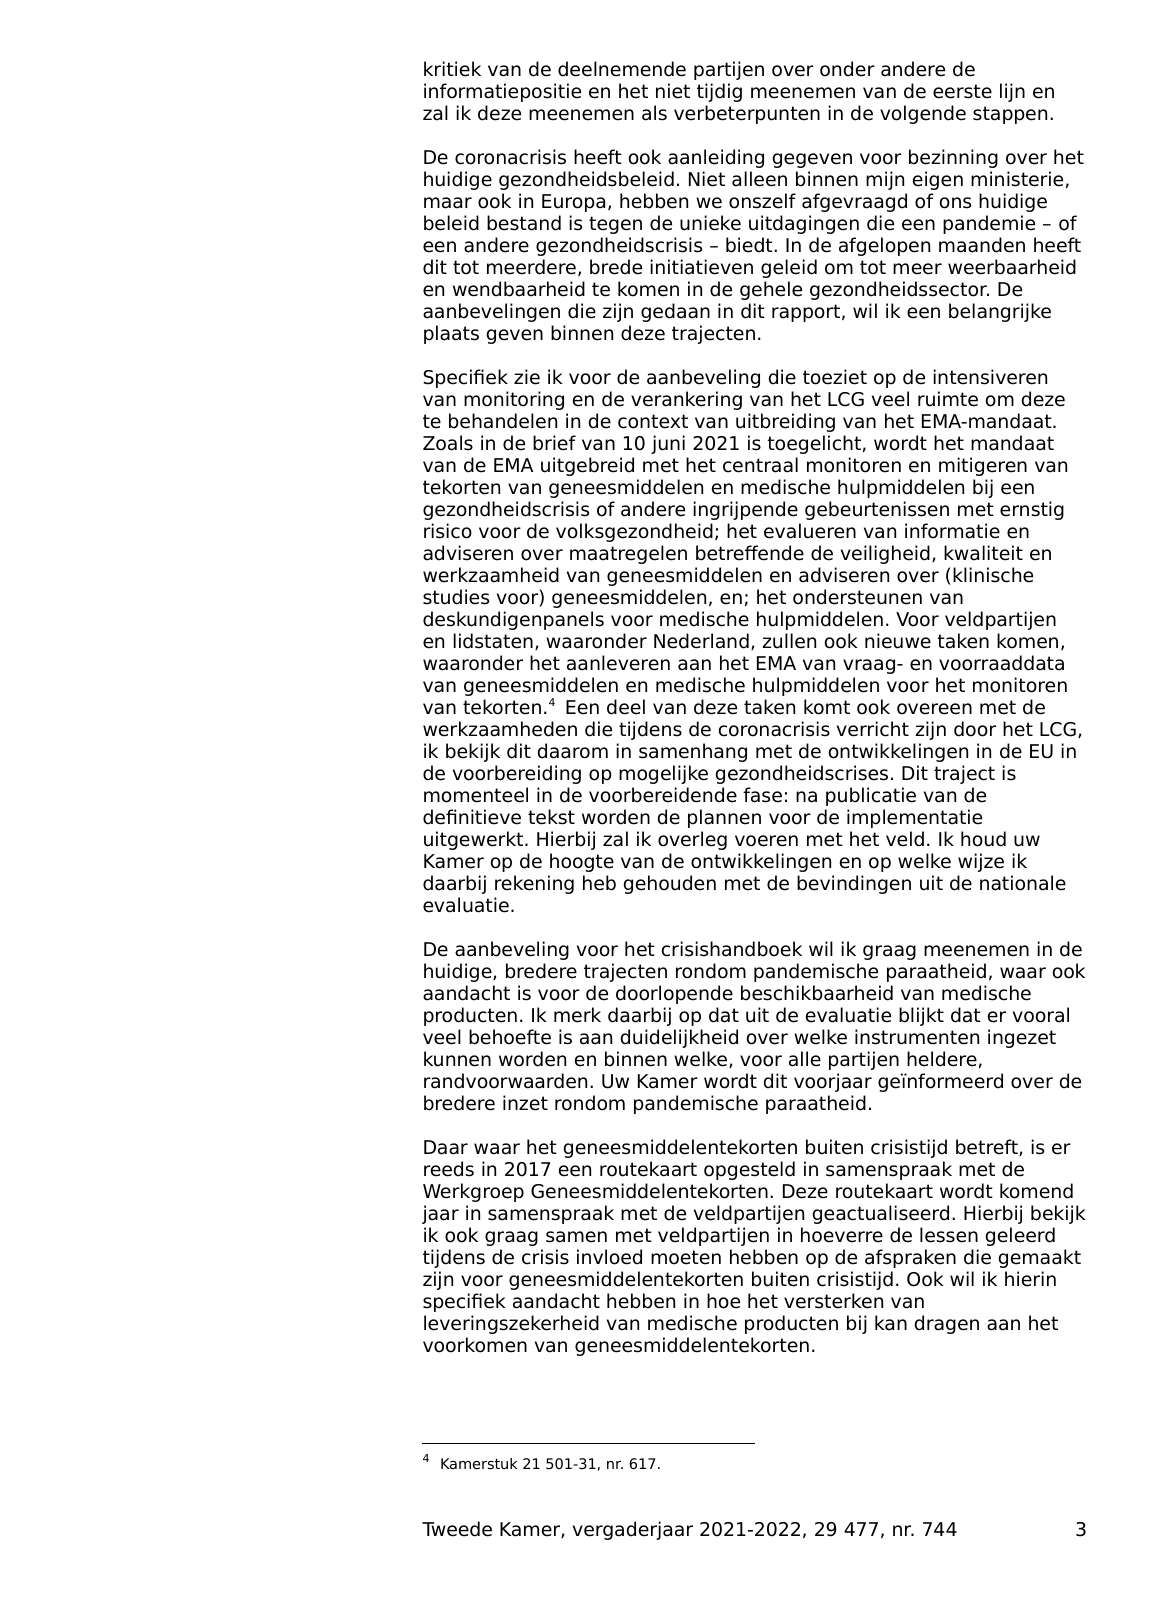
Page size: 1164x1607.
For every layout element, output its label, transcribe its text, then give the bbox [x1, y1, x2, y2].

text De coronacrisis heeft ook aanleiding gegeven voor bezinning over het huidige gezondheidsbeleid. Niet alleen binnen mijn eigen ministerie, maar ook in Europa, hebben we onszelf afgevraagd of ons huidige beleid bestand is tegen de unieke uitdagingen die een pandemie – of een andere gezondheidscrisis – biedt. In de afgelopen maanden heeft dit tot meerdere, brede initiatieven geleid om tot meer weerbaarheid en wendbaarheid te komen in de gehele gezondheidssector. De aanbevelingen die zijn gedaan in dit rapport, wil ik een belangrijke plaats geven binnen deze trajecten. [422, 147, 1087, 345]
text Kamerstuk 21 501-31, nr. 617. [422, 1452, 1087, 1474]
text De aanbeveling voor het crisishandboek wil ik graag meenemen in de huidige, bredere trajecten rondom pandemische paraatheid, waar ook aandacht is voor de doorlopende beschikbaarheid van medische producten. Ik merk daarbij op dat uit de evaluatie blijkt dat er vooral veel behoefte is aan duidelijkheid over welke instrumenten ingezet kunnen worden en binnen welke, voor alle partijen heldere, randvoorwaarden. Uw Kamer wordt dit voorjaar geïnformeerd over de bredere inzet rondom pandemische paraatheid. [422, 939, 1087, 1115]
text Daar waar het geneesmiddelentekorten buiten crisistijd betreft, is er reeds in 2017 een routekaart opgesteld in samenspraak met de Werkgroep Geneesmiddelentekorten. Deze routekaart wordt komend jaar in samenspraak met de veldpartijen geactualiseerd. Hierbij bekijk ik ook graag samen met veldpartijen in hoeverre de lessen geleerd tijdens de crisis invloed moeten hebben op de afspraken die gemaakt zijn voor geneesmiddelentekorten buiten crisistijd. Ook wil ik hierin specifiek aandacht hebben in hoe het versterken van leveringszekerheid van medische producten bij kan dragen aan het voorkomen van geneesmiddelentekorten. [422, 1137, 1087, 1357]
text Specifiek zie ik voor de aanbeveling die toeziet op de intensiveren van monitoring en de verankering van het LCG veel ruimte om deze te behandelen in de context van uitbreiding van het EMA-mandaat. Zoals in de brief van 10 juni 2021 is toegelicht, wordt het mandaat van de EMA uitgebreid met het centraal monitoren en mitigeren van tekorten van geneesmiddelen en medische hulpmiddelen bij een gezondheidscrisis of andere ingrijpende gebeurtenissen met ernstig risico voor de volksgezondheid; het evalueren van informatie en adviseren over maatregelen betreffende de veiligheid, kwaliteit en werkzaamheid van geneesmiddelen en adviseren over (klinische studies voor) geneesmiddelen, en; het ondersteunen van deskundigenpanels voor medische hulpmiddelen. Voor veldpartijen en lidstaten, waaronder Nederland, zullen ook nieuwe taken komen, waaronder het aanleveren aan het EMA van vraag- en voorraaddata van geneesmiddelen en medische hulpmiddelen voor het monitoren van tekorten. Een deel van deze taken komt ook overeen met de werkzaamheden die tijdens de coronacrisis verricht zijn door het LCG, ik bekijk dit daarom in samenhang met de ontwikkelingen in de EU in de voorbereiding op mogelijke gezondheidscrises. Dit traject is momenteel in de voorbereidende fase: na publicatie van de definitieve tekst worden de plannen voor de implementatie uitgewerkt. Hierbij zal ik overleg voeren met het veld. Ik houd uw Kamer op de hoogte van de ontwikkelingen en op welke wijze ik daarbij rekening heb gehouden met de bevindingen uit de nationale evaluatie. [422, 367, 1087, 917]
text kritiek van de deelnemende partijen over onder andere de informatiepositie en het niet tijdig meenemen van de eerste lijn en zal ik deze meenemen als verbeterpunten in de volgende stappen. [422, 59, 1087, 125]
